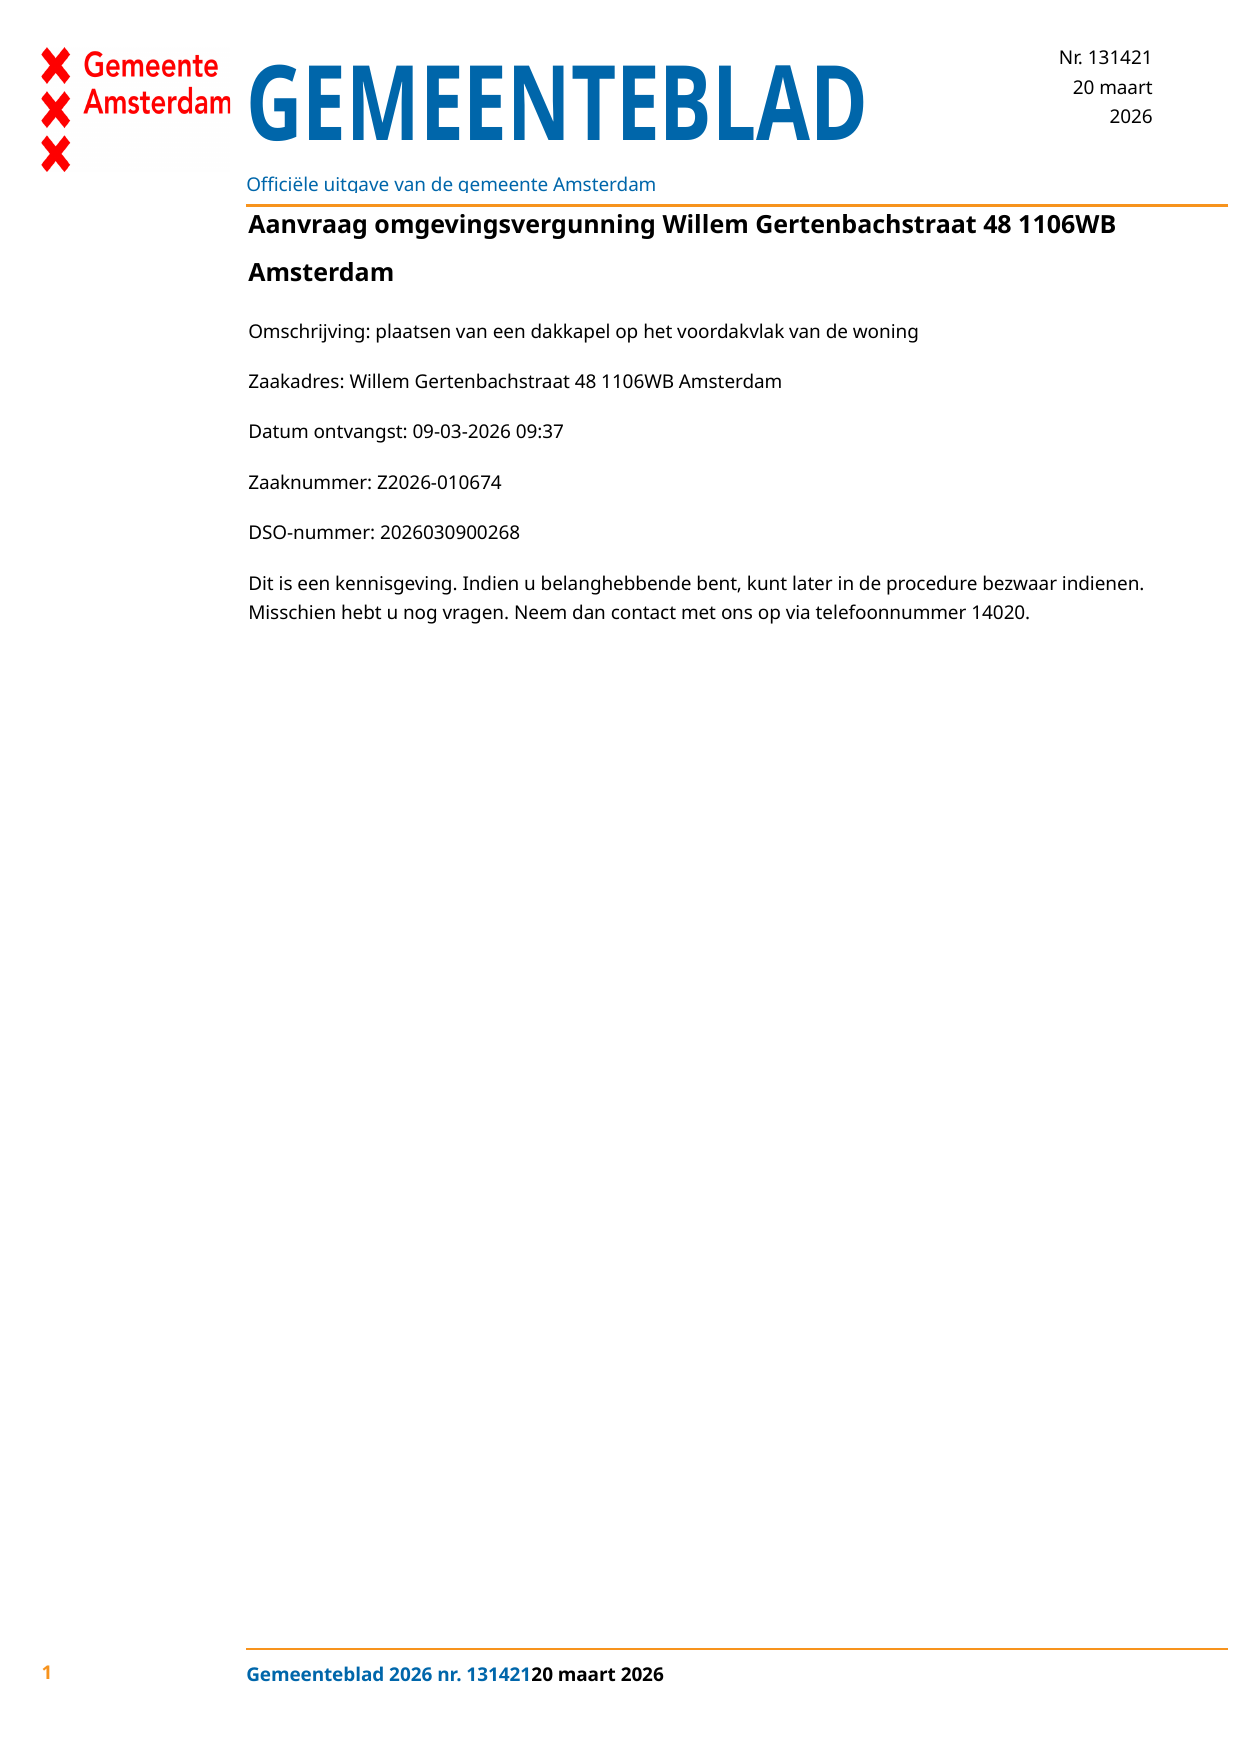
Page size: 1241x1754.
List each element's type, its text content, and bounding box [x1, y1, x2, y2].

text Omschrijving: plaatsen van een dakkapel op het voordakvlak van de woning [248, 318, 1152, 344]
text Aanvraag omgevingsvergunning Willem Gertenbachstraat 48 1106WB Amsterdam [248, 207, 1152, 288]
text Zaakadres: Willem Gertenbachstraat 48 1106WB Amsterdam [248, 368, 1152, 394]
text Datum ontvangst: 09-03-2026 09:37 [248, 419, 1152, 444]
picture [41, 47, 231, 172]
text Dit is een kennisgeving. Indien u belanghebbende bent, kunt later in de procedure bezwaar indienen. Misschien hebt u nog vragen. Neem dan contact met ons op via telefoonnummer 14020. [248, 570, 1152, 625]
text DSO-nummer: 2026030900268 [248, 519, 1152, 545]
text Zaaknummer: Z2026-010674 [248, 469, 1152, 495]
